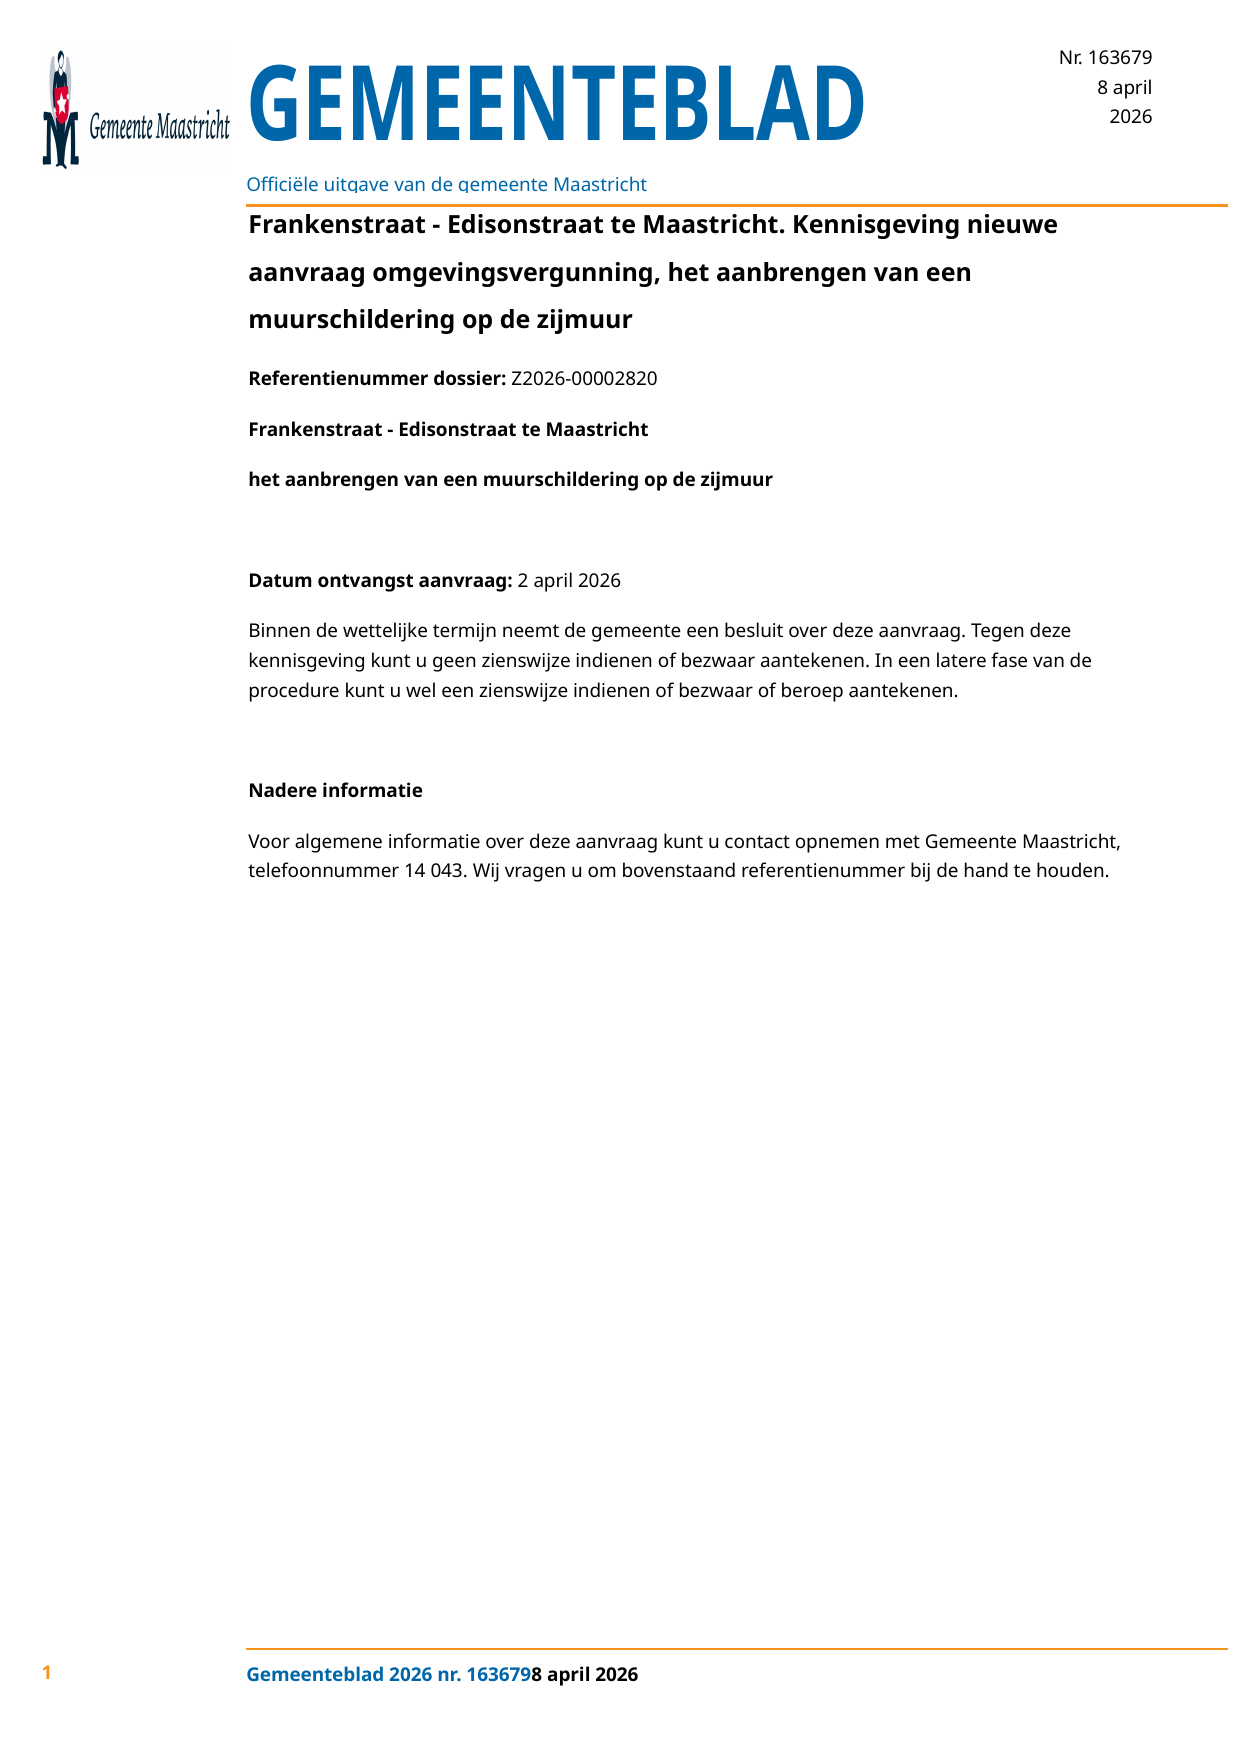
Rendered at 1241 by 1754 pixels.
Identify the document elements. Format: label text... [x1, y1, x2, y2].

text Voor algemene informatie over deze aanvraag kunt u contact opnemen met Gemeente Maastricht, telefoonnummer 14 043. Wij vragen u om bovenstaand referentienummer bij de hand te houden. [248, 828, 1152, 883]
text Binnen de wettelijke termijn neemt de gemeente een besluit over deze aanvraag. Tegen deze kennisgeving kunt u geen zienswijze indienen of bezwaar aantekenen. In een latere fase van de procedure kunt u wel een zienswijze indienen of bezwaar of beroep aantekenen. [248, 618, 1152, 702]
text Nadere informatie [248, 778, 1152, 803]
text Frankenstraat - Edisonstraat te Maastricht [248, 416, 1152, 442]
text Frankenstraat - Edisonstraat te Maastricht. Kennisgeving nieuwe aanvraag omgevingsvergunning, het aanbrengen van een muurschildering op de zijmuur [248, 207, 1152, 336]
text Referentienummer dossier: Z2026-00002820 [248, 366, 1152, 391]
text het aanbrengen van een muurschildering op de zijmuur [248, 466, 1152, 492]
picture [41, 47, 231, 172]
text Datum ontvangst aanvraag: 2 april 2026 [248, 567, 1152, 593]
